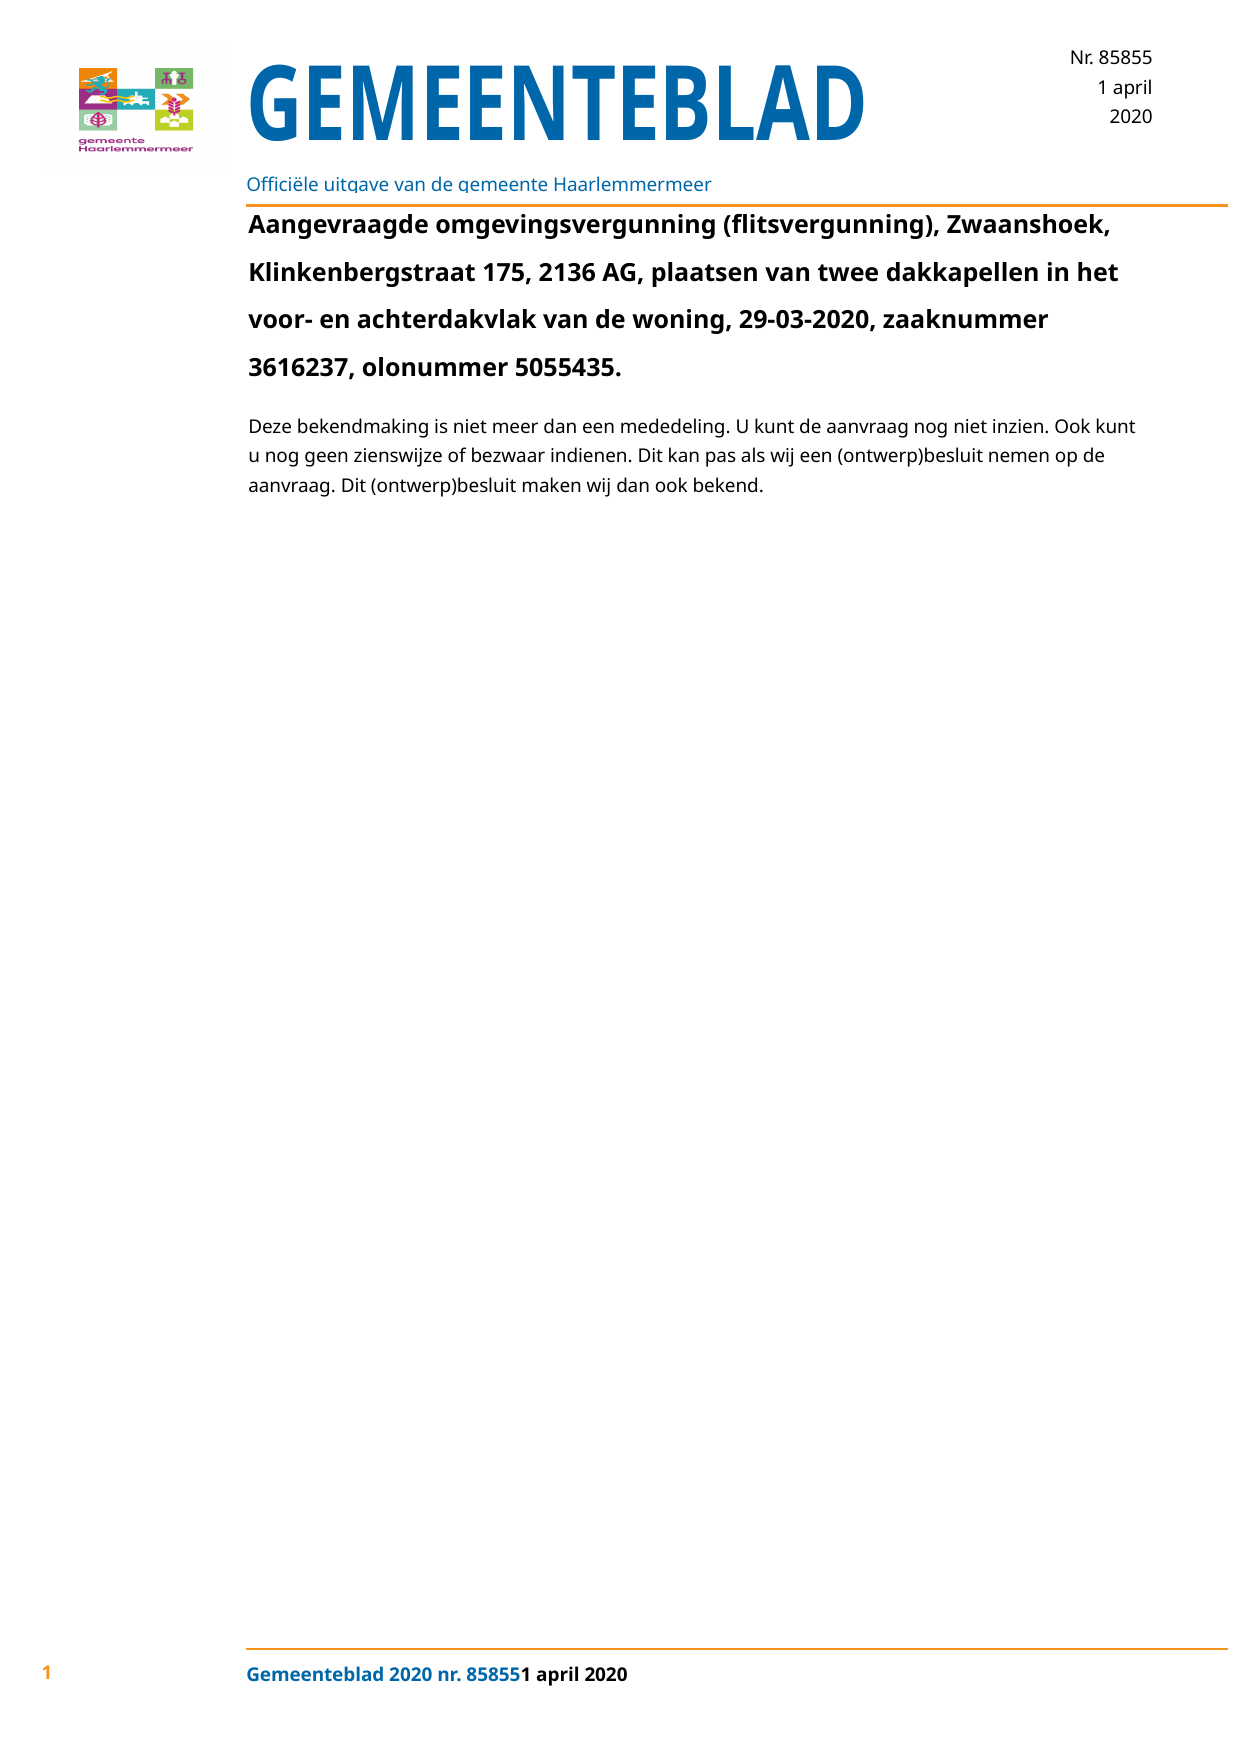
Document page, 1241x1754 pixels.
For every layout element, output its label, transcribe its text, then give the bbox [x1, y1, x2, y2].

picture [41, 47, 231, 172]
text Deze bekendmaking is niet meer dan een mededeling. U kunt de aanvraag nog niet inzien. Ook kunt u nog geen zienswijze of bezwaar indienen. Dit kan pas als wij een (ontwerp)besluit nemen op de aanvraag. Dit (ontwerp)besluit maken wij dan ook bekend. [248, 413, 1152, 498]
text Aangevraagde omgevingsvergunning (flitsvergunning), Zwaanshoek, Klinkenbergstraat 175, 2136 AG, plaatsen van twee dakkapellen in het voor- en achterdakvlak van de woning, 29-03-2020, zaaknummer 3616237, olonummer 5055435. [248, 207, 1152, 384]
